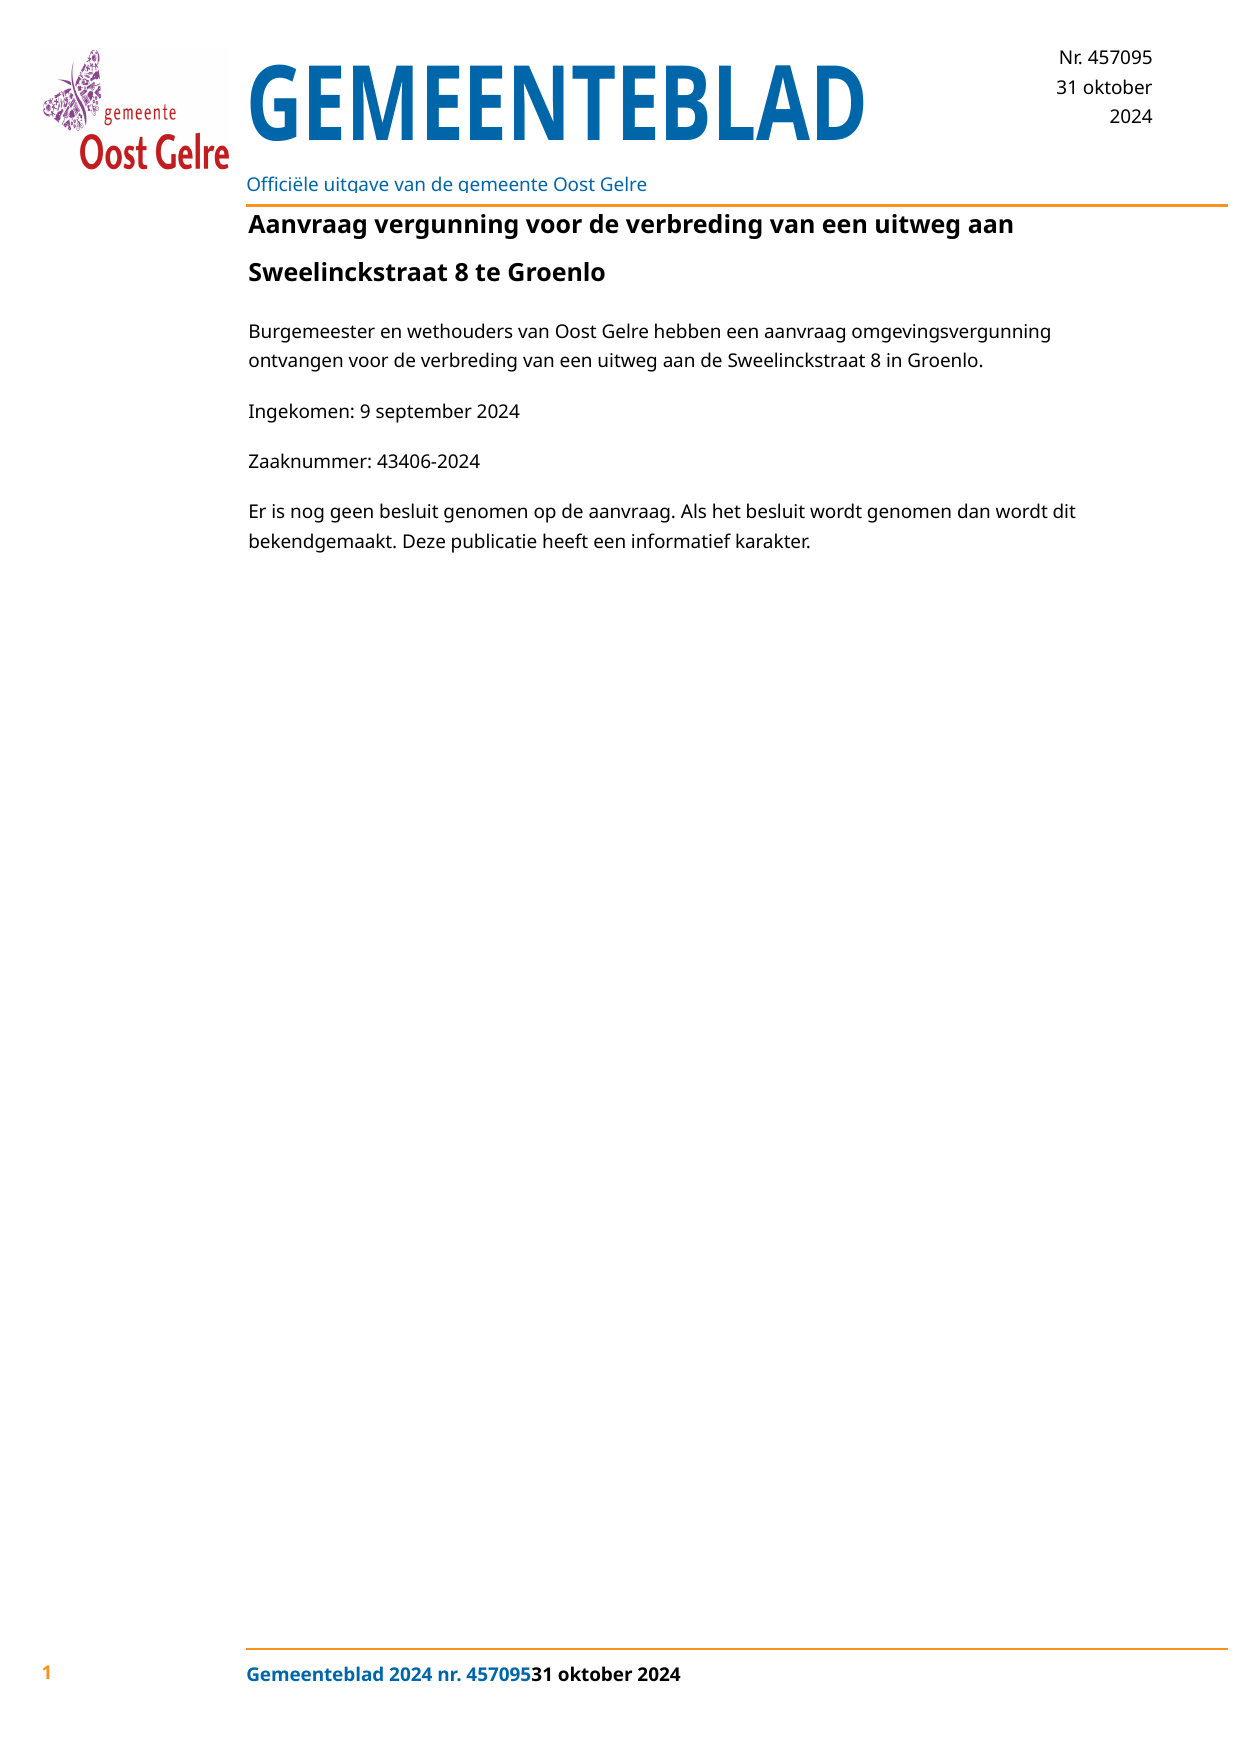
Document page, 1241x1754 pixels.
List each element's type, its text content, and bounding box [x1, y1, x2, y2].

text Aanvraag vergunning voor de verbreding van een uitweg aan Sweelinckstraat 8 te Groenlo [248, 207, 1152, 288]
text Er is nog geen besluit genomen op de aanvraag. Als het besluit wordt genomen dan wordt dit bekendgemaakt. Deze publicatie heeft een informatief karakter. [248, 499, 1152, 554]
text Ingekomen: 9 september 2024 [248, 398, 1152, 424]
picture [41, 47, 231, 172]
text Zaaknummer: 43406-2024 [248, 448, 1152, 474]
text Burgemeester en wethouders van Oost Gelre hebben een aanvraag omgevingsvergunning ontvangen voor de verbreding van een uitweg aan de Sweelinckstraat 8 in Groenlo. [248, 318, 1152, 373]
